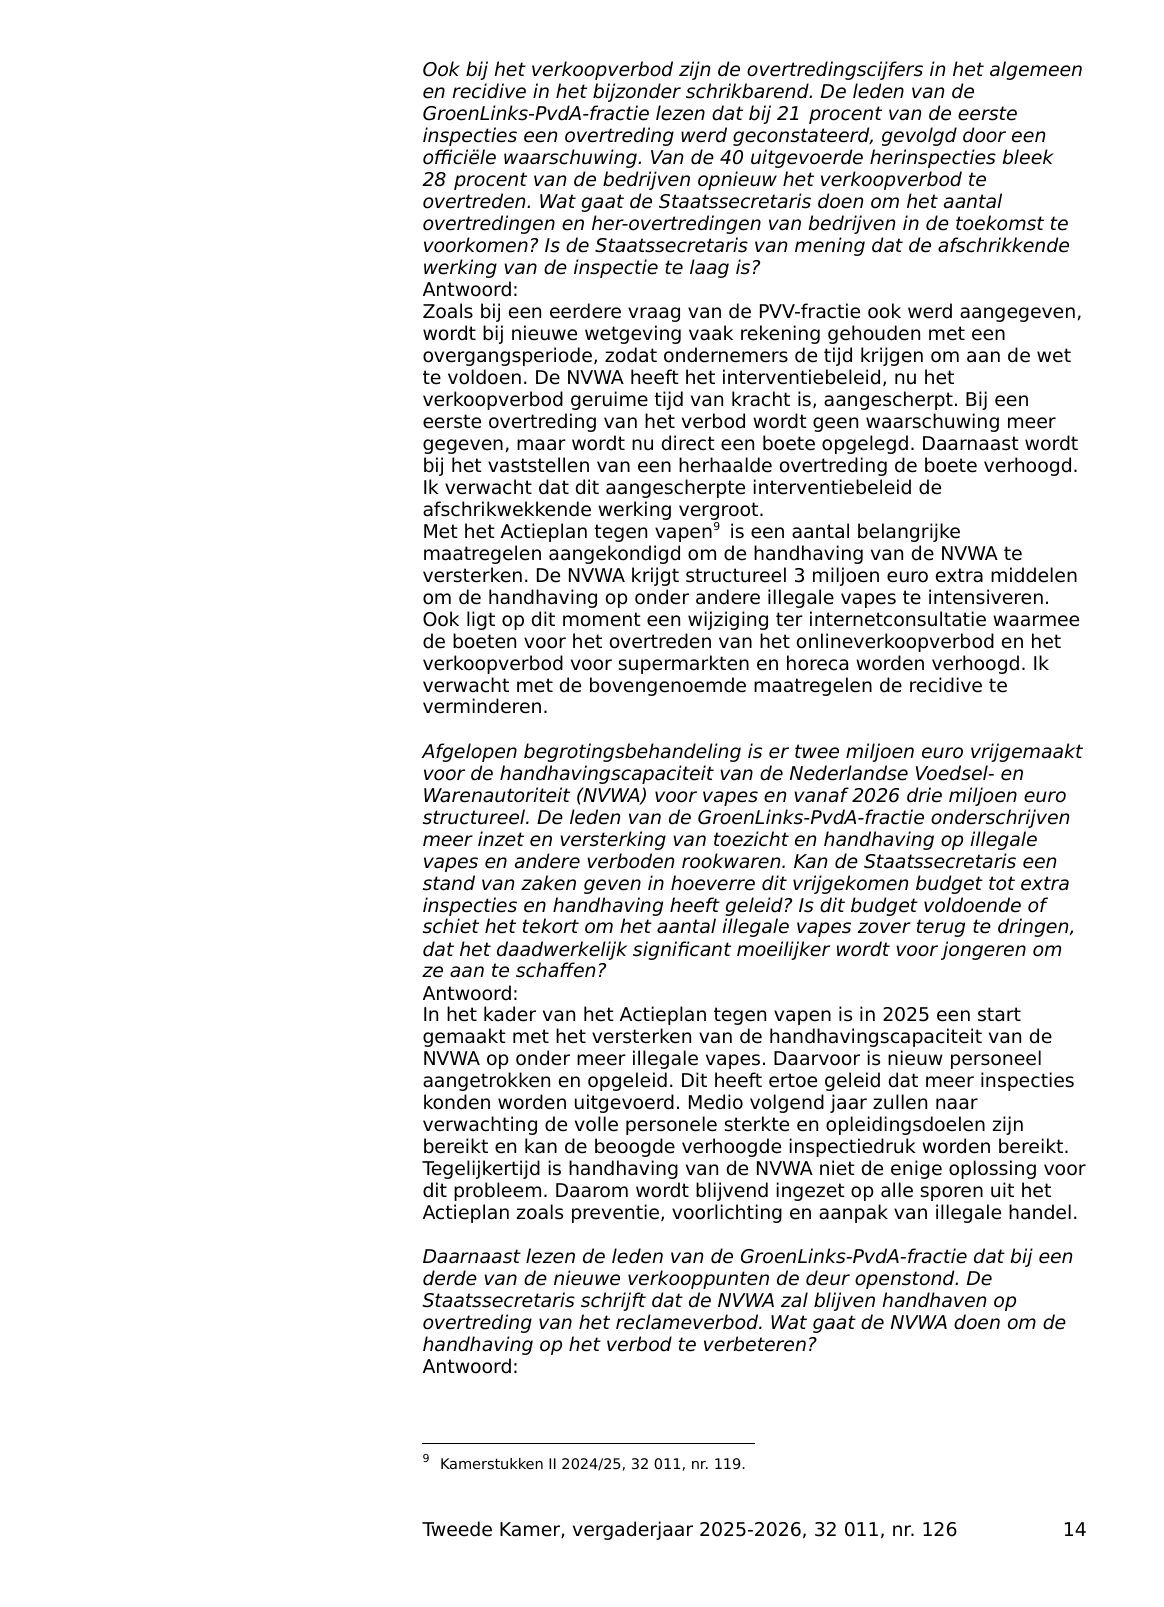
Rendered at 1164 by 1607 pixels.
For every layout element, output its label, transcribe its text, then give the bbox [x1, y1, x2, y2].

text Antwoord: [422, 982, 1087, 1004]
text Ook bij het verkoopverbod zijn de overtredingscijfers in het algemeen en recidive in het bijzonder schrikbarend. De leden van de GroenLinks-PvdA-fractie lezen dat bij 21 procent van de eerste inspecties een overtreding werd geconstateerd, gevolgd door een officiële waarschuwing. Van de 40 uitgevoerde herinspecties bleek 28 procent van de bedrijven opnieuw het verkoopverbod te overtreden. Wat gaat de Staatssecretaris doen om het aantal overtredingen en her-overtredingen van bedrijven in de toekomst te voorkomen? Is de Staatssecretaris van mening dat de afschrikkende werking van de inspectie te laag is? [422, 59, 1087, 279]
text Kamerstukken II 2024/25, 32 011, nr. 119. [422, 1452, 1087, 1474]
text Daarnaast lezen de leden van de GroenLinks-PvdA-fractie dat bij een derde van de nieuwe verkooppunten de deur openstond. De Staatssecretaris schrijft dat de NVWA zal blijven handhaven op overtreding van het reclameverbod. Wat gaat de NVWA doen om de handhaving op het verbod te verbeteren? [422, 1246, 1087, 1356]
text Met het Actieplan tegen vapen is een aantal belangrijke maatregelen aangekondigd om de handhaving van de NVWA te versterken. De NVWA krijgt structureel 3 miljoen euro extra middelen om de handhaving op onder andere illegale vapes te intensiveren. Ook ligt op dit moment een wijziging ter internetconsultatie waarmee de boeten voor het overtreden van het onlineverkoopverbod en het verkoopverbod voor supermarkten en horeca worden verhoogd. Ik verwacht met de bovengenoemde maatregelen de recidive te verminderen. [422, 521, 1087, 718]
text In het kader van het Actieplan tegen vapen is in 2025 een start gemaakt met het versterken van de handhavingscapaciteit van de NVWA op onder meer illegale vapes. Daarvoor is nieuw personeel aangetrokken en opgeleid. Dit heeft ertoe geleid dat meer inspecties konden worden uitgevoerd. Medio volgend jaar zullen naar verwachting de volle personele sterkte en opleidingsdoelen zijn bereikt en kan de beoogde verhoogde inspectiedruk worden bereikt. Tegelijkertijd is handhaving van de NVWA niet de enige oplossing voor dit probleem. Daarom wordt blijvend ingezet op alle sporen uit het Actieplan zoals preventie, voorlichting en aanpak van illegale handel. [422, 1004, 1087, 1224]
text Zoals bij een eerdere vraag van de PVV-fractie ook werd aangegeven, wordt bij nieuwe wetgeving vaak rekening gehouden met een overgangsperiode, zodat ondernemers de tijd krijgen om aan de wet te voldoen. De NVWA heeft het interventiebeleid, nu het verkoopverbod geruime tijd van kracht is, aangescherpt. Bij een eerste overtreding van het verbod wordt geen waarschuwing meer gegeven, maar wordt nu direct een boete opgelegd. Daarnaast wordt bij het vaststellen van een herhaalde overtreding de boete verhoogd. Ik verwacht dat dit aangescherpte interventiebeleid de afschrikwekkende werking vergroot. [422, 301, 1087, 521]
text Antwoord: [422, 279, 1087, 301]
text Antwoord: [422, 1356, 1087, 1378]
text Afgelopen begrotingsbehandeling is er twee miljoen euro vrijgemaakt voor de handhavingscapaciteit van de Nederlandse Voedsel- en Warenautoriteit (NVWA) voor vapes en vanaf 2026 drie miljoen euro structureel. De leden van de GroenLinks-PvdA-fractie onderschrijven meer inzet en versterking van toezicht en handhaving op illegale vapes en andere verboden rookwaren. Kan de Staatssecretaris een stand van zaken geven in hoeverre dit vrijgekomen budget tot extra inspecties en handhaving heeft geleid? Is dit budget voldoende of schiet het tekort om het aantal illegale vapes zover terug te dringen, dat het daadwerkelijk significant moeilijker wordt voor jongeren om ze aan te schaffen? [422, 741, 1087, 982]
